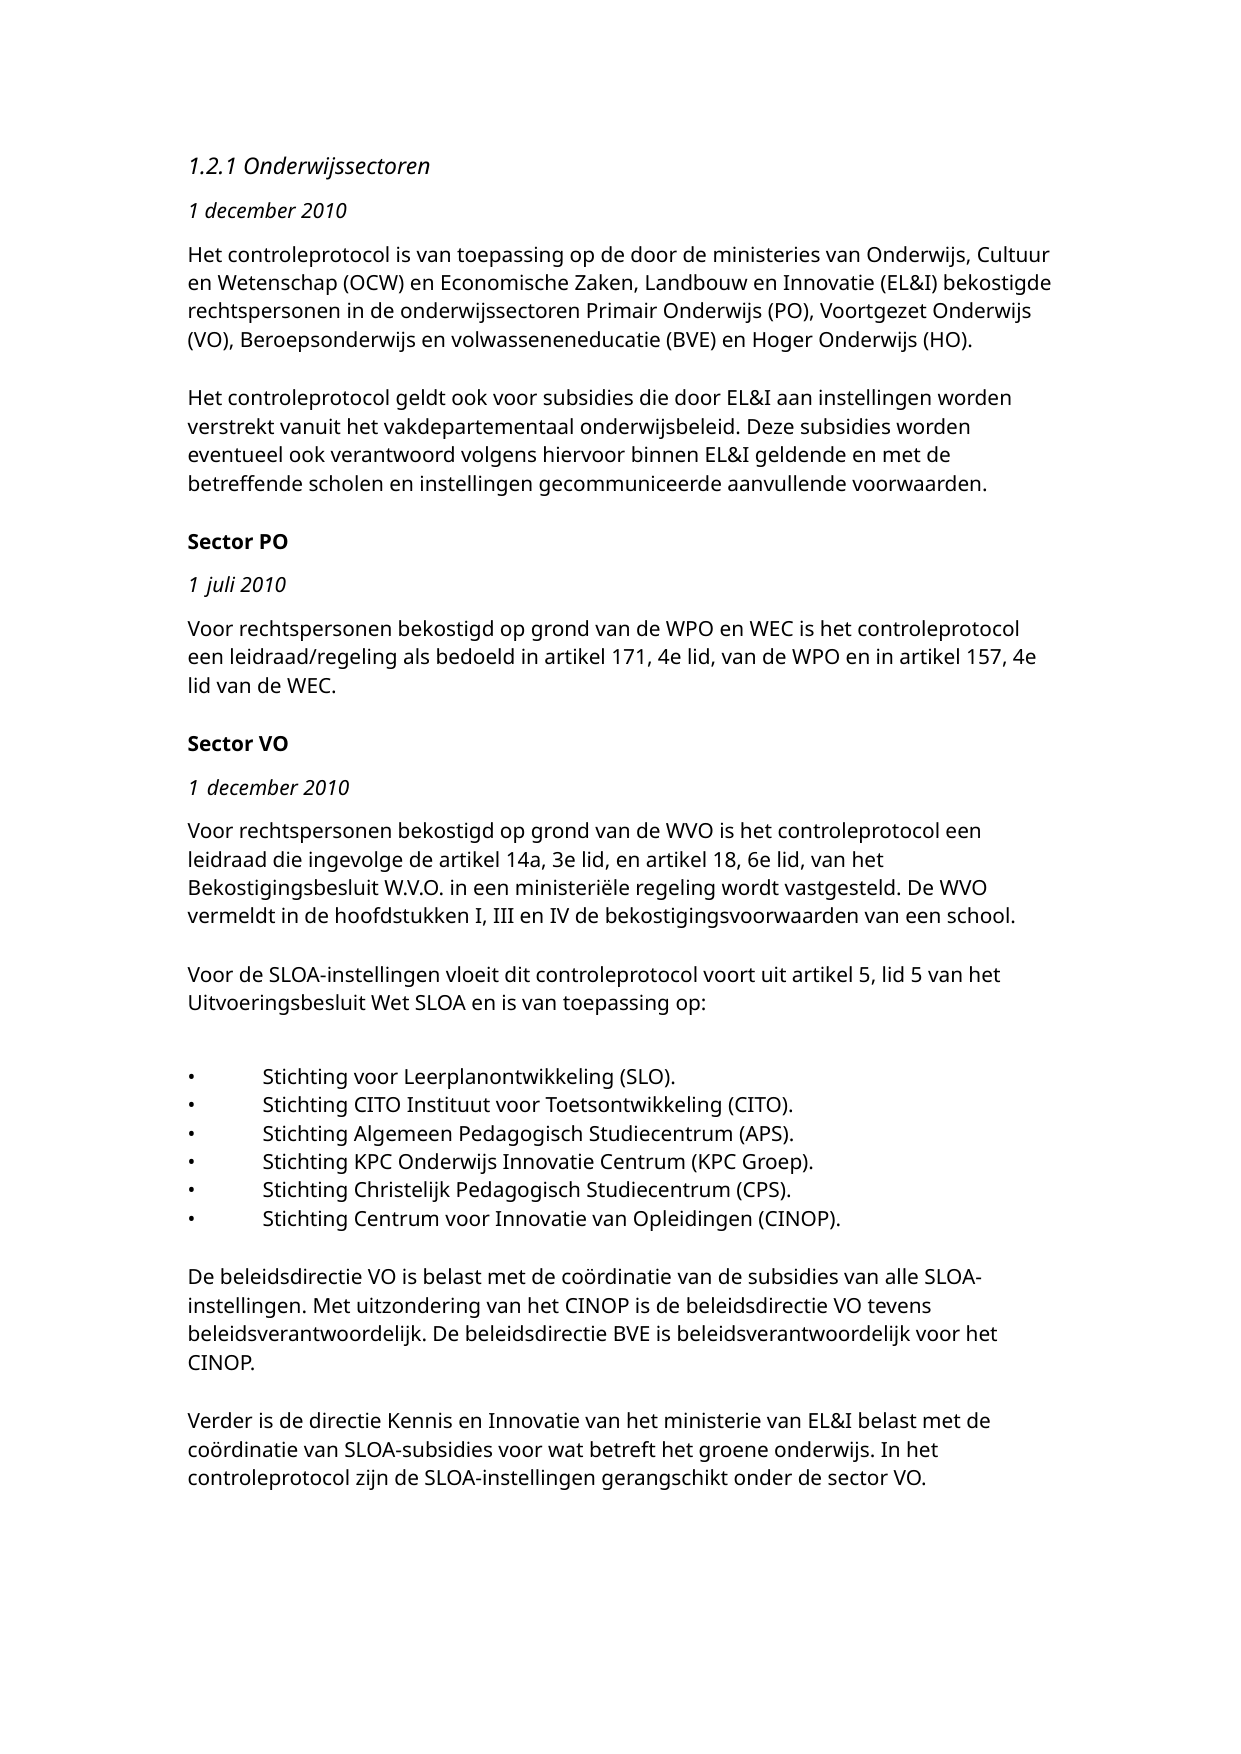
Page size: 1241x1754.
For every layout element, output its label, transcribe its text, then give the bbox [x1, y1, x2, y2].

text 1 juli 2010 [187, 571, 1053, 599]
list Stichting Centrum voor Innovatie van Opleidingen (CINOP). [187, 1204, 1053, 1232]
text Het controleprotocol geldt ook voor subsidies die door EL&I aan instellingen worden verstrekt vanuit het vakdepartementaal onderwijsbeleid. Deze subsidies worden eventueel ook verantwoord volgens hiervoor binnen EL&I geldende en met de betreffende scholen en instellingen gecommuniceerde aanvullende voorwaarden. [187, 383, 1053, 497]
text Voor rechtspersonen bekostigd op grond van de WPO en WEC is het controleprotocol een leidraad/regeling als bedoeld in artikel 171, 4e lid, van de WPO en in artikel 157, 4e lid van de WEC. [187, 614, 1053, 699]
text Het controleprotocol is van toepassing op de door de ministeries van Onderwijs, Cultuur en Wetenschap (OCW) en Economische Zaken, Landbouw en Innovatie (EL&I) bekostigde rechtspersonen in de onderwijssectoren Primair Onderwijs (PO), Voortgezet Onderwijs (VO), Beroepsonderwijs en volwasseneneducatie (BVE) en Hoger Onderwijs (HO). [187, 240, 1053, 353]
text Verder is de directie Kennis en Innovatie van het ministerie van EL&I belast met de coördinatie van SLOA-subsidies voor wat betreft het groene onderwijs. In het controleprotocol zijn de SLOA-instellingen gerangschikt onder de sector VO. [187, 1406, 1053, 1492]
text Voor rechtspersonen bekostigd op grond van de WVO is het controleprotocol een leidraad die ingevolge de artikel 14a, 3e lid, en artikel 18, 6e lid, van het Bekostigingsbesluit W.V.O. in een ministeriële regeling wordt vastgesteld. De WVO vermeldt in de hoofdstukken I, III en IV de bekostigingsvoorwaarden van een school. [187, 816, 1053, 930]
list Stichting Christelijk Pedagogisch Studiecentrum (CPS). [187, 1176, 1053, 1204]
list Stichting voor Leerplanontwikkeling (SLO). [187, 1062, 1053, 1090]
list Stichting Algemeen Pedagogisch Studiecentrum (APS). [187, 1119, 1053, 1147]
list Stichting KPC Onderwijs Innovatie Centrum (KPC Groep). [187, 1147, 1053, 1176]
text 1 december 2010 [187, 773, 1053, 801]
text 1 december 2010 [187, 196, 1053, 225]
text De beleidsdirectie VO is belast met de coördinatie van de subsidies van alle SLOA-instellingen. Met uitzondering van het CINOP is de beleidsdirectie VO tevens beleidsverantwoordelijk. De beleidsdirectie BVE is beleidsverantwoordelijk voor het CINOP. [187, 1262, 1053, 1376]
text Sector VO [187, 729, 1053, 758]
text Voor de SLOA-instellingen vloeit dit controleprotocol voort uit artikel 5, lid 5 van het Uitvoeringsbesluit Wet SLOA en is van toepassing op: [187, 960, 1053, 1017]
text Sector PO [187, 527, 1053, 556]
subtitle 1.2.1 Onderwijssectoren [187, 150, 1053, 181]
list Stichting CITO Instituut voor Toetsontwikkeling (CITO). [187, 1090, 1053, 1119]
